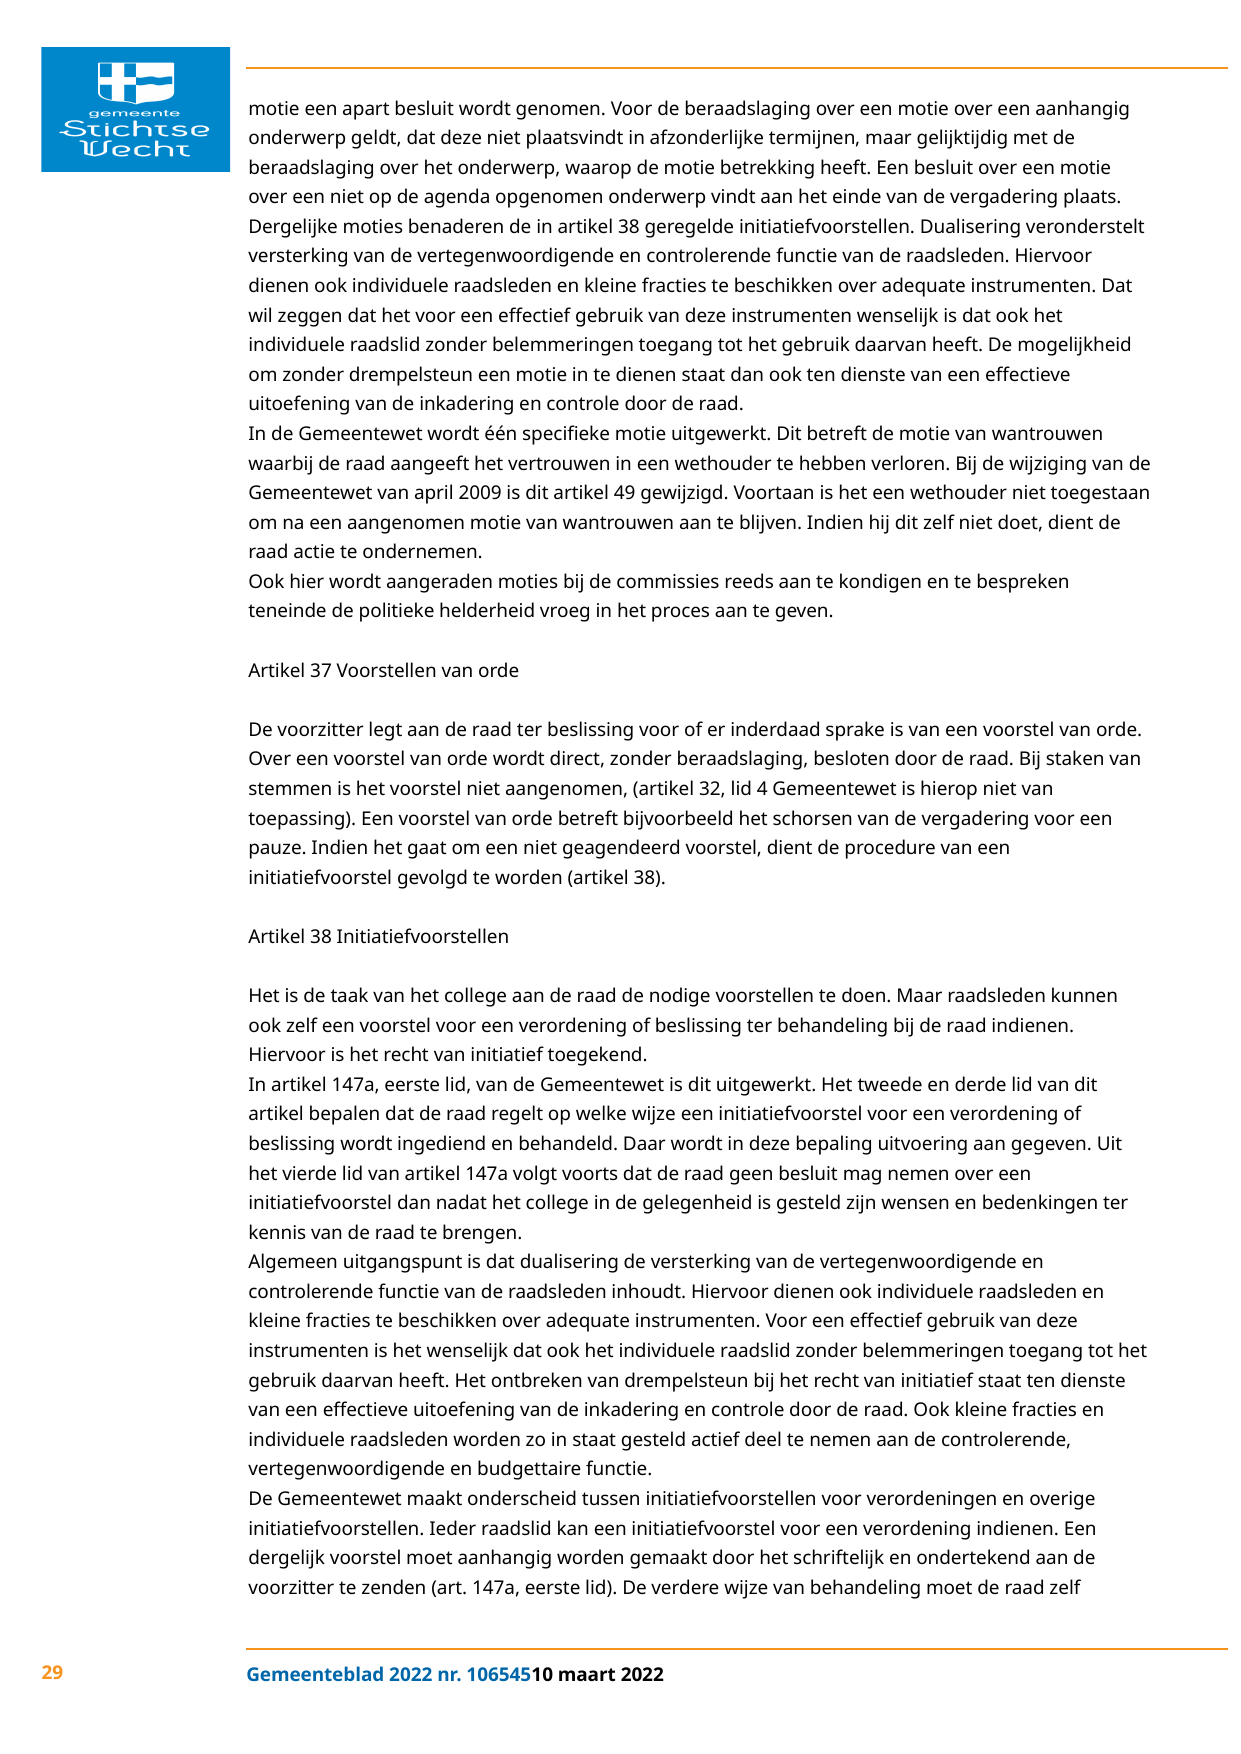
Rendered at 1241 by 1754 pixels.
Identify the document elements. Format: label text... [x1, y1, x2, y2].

text Artikel 38 Initiatiefvoorstellen [248, 923, 1152, 949]
text In artikel 147a, eerste lid, van de Gemeentewet is dit uitgewerkt. Het tweede en derde lid van dit artikel bepalen dat de raad regelt op welke wijze een initiatiefvoorstel voor een verordening of beslissing wordt ingediend en behandeld. Daar wordt in deze bepaling uitvoering aan gegeven. Uit het vierde lid van artikel 147a volgt voorts dat de raad geen besluit mag nemen over een initiatiefvoorstel dan nadat het college in de gelegenheid is gesteld zijn wensen en bedenkingen ter kennis van de raad te brengen. [248, 1071, 1152, 1245]
text In de Gemeentewet wordt één specifieke motie uitgewerkt. Dit betreft de motie van wantrouwen waarbij de raad aangeeft het vertrouwen in een wethouder te hebben verloren. Bij de wijziging van de Gemeentewet van april 2009 is dit artikel 49 gewijzigd. Voortaan is het een wethouder niet toegestaan om na een aangenomen motie van wantrouwen aan te blijven. Indien hij dit zelf niet doet, dient de raad actie te ondernemen. [248, 420, 1152, 564]
picture [99, 63, 135, 101]
text Algemeen uitgangspunt is dat dualisering de versterking van de vertegenwoordigende en controlerende functie van de raadsleden inhoudt. Hiervoor dienen ook individuele raadsleden en kleine fracties te beschikken over adequate instrumenten. Voor een effectief gebruik van deze instrumenten is het wenselijk dat ook het individuele raadslid zonder belemmeringen toegang tot het gebruik daarvan heeft. Het ontbreken van drempelsteun bij het recht van initiatief staat ten dienste van een effectieve uitoefening van de inkadering en controle door de raad. Ook kleine fracties en individuele raadsleden worden zo in staat gesteld actief deel te nemen aan de controlerende, vertegenwoordigende en budgettaire functie. [248, 1248, 1152, 1481]
text De voorzitter legt aan de raad ter beslissing voor of er inderdaad sprake is van een voorstel van orde. Over een voorstel van orde wordt direct, zonder beraadslaging, besloten door de raad. Bij staken van stemmen is het voorstel niet aangenomen, (artikel 32, lid 4 Gemeentewet is hierop niet van toepassing). Een voorstel van orde betreft bijvoorbeeld het schorsen van de vergadering voor een pauze. Indien het gaat om een niet geagendeerd voorstel, dient de procedure van een initiatiefvoorstel gevolgd te worden (artikel 38). [248, 716, 1152, 890]
text Ook hier wordt aangeraden moties bij de commissies reeds aan te kondigen en te bespreken teneinde de politieke helderheid vroeg in het proces aan te geven. [248, 568, 1152, 623]
text De Gemeentewet maakt onderscheid tussen initiatiefvoorstellen voor verordeningen en overige initiatiefvoorstellen. Ieder raadslid kan een initiatiefvoorstel voor een verordening indienen. Een dergelijk voorstel moet aanhangig worden gemaakt door het schriftelijk en ondertekend aan de voorzitter te zenden (art. 147a, eerste lid). De verdere wijze van behandeling moet de raad zelf [248, 1485, 1152, 1600]
text Artikel 37 Voorstellen van orde [248, 657, 1152, 683]
text motie een apart besluit wordt genomen. Voor de beraadslaging over een motie over een aanhangig onderwerp geldt, dat deze niet plaatsvindt in afzonderlijke termijnen, maar gelijktijdig met de beraadslaging over het onderwerp, waarop de motie betrekking heeft. Een besluit over een motie over een niet op de agenda opgenomen onderwerp vindt aan het einde van de vergadering plaats. Dergelijke moties benaderen de in artikel 38 geregelde initiatiefvoorstellen. Dualisering veronderstelt versterking van de vertegenwoordigende en controlerende functie van de raadsleden. Hiervoor dienen ook individuele raadsleden en kleine fracties te beschikken over adequate instrumenten. Dat wil zeggen dat het voor een effectief gebruik van deze instrumenten wenselijk is dat ook het individuele raadslid zonder belemmeringen toegang tot het gebruik daarvan heeft. De mogelijkheid om zonder drempelsteun een motie in te dienen staat dan ook ten dienste van een effectieve uitoefening van de inkadering en controle door de raad. [248, 95, 1152, 416]
text Het is de taak van het college aan de raad de nodige voorstellen te doen. Maar raadsleden kunnen ook zelf een voorstel voor een verordening of beslissing ter behandeling bij de raad indienen. Hiervoor is het recht van initiatief toegekend. [248, 982, 1152, 1067]
picture [137, 63, 174, 103]
